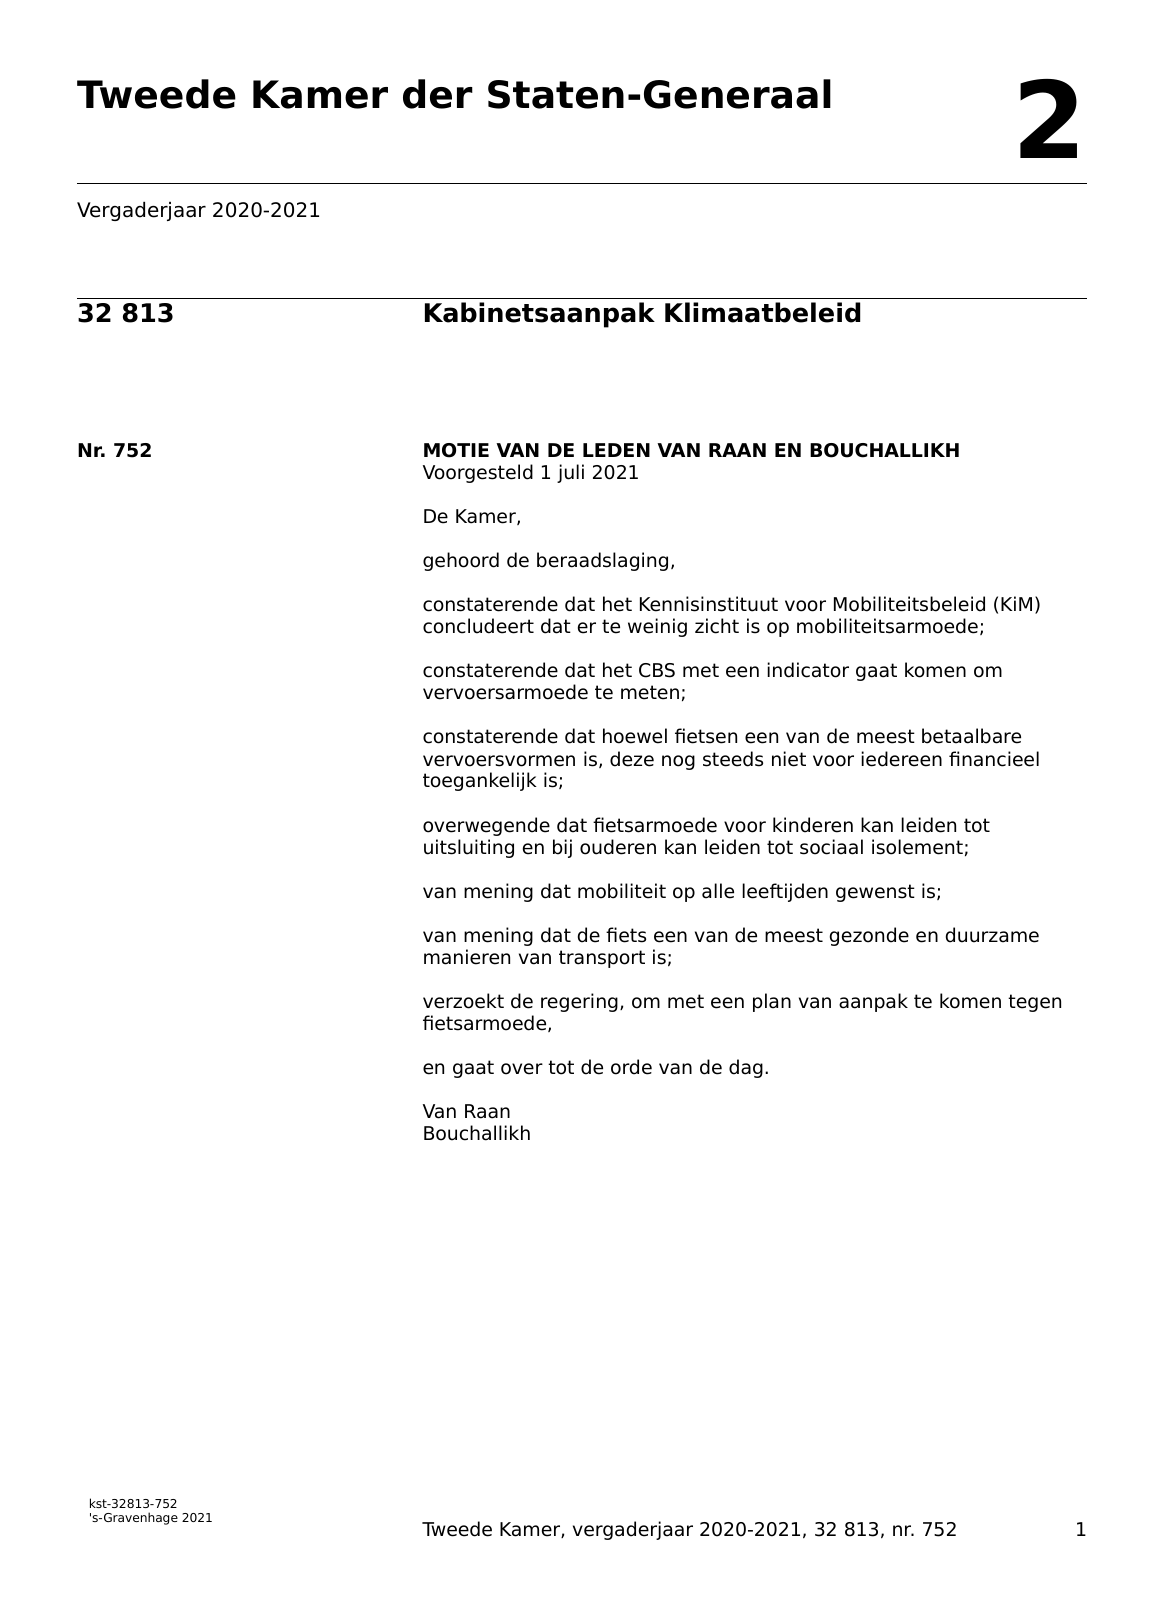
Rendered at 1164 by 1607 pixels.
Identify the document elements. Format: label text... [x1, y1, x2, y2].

text verzoekt de regering, om met een plan van aanpak te komen tegen fietsarmoede, [422, 991, 1087, 1035]
text Bouchallikh [422, 1123, 1087, 1145]
text kst-32813-752 [88, 1497, 323, 1511]
table_cell Vergaderjaar 2020-2021 [77, 184, 1087, 298]
table_header 2 [886, 59, 1087, 183]
text Voorgesteld 1 juli 2021 [422, 462, 1087, 484]
text overwegende dat fietsarmoede voor kinderen kan leiden tot uitsluiting en bij ouderen kan leiden tot sociaal isolement; [422, 814, 1087, 858]
text constaterende dat hoewel fietsen een van de meest betaalbare vervoersvormen is, deze nog steeds niet voor iedereen financieel toegankelijk is; [422, 726, 1087, 792]
text gehoord de beraadslaging, [422, 550, 1087, 572]
text constaterende dat het Kennisinstituut voor Mobiliteitsbeleid (KiM) concludeert dat er te weinig zicht is op mobiliteitsarmoede; [422, 594, 1087, 638]
subtitle Nr. 752 MOTIE VAN DE LEDEN VAN RAAN EN BOUCHALLIKH [77, 440, 1087, 462]
text 's-Gravenhage 2021 [88, 1511, 323, 1525]
table_header Tweede Kamer der Staten-Generaal [77, 59, 886, 183]
text constaterende dat het CBS met een indicator gaat komen om vervoersarmoede te meten; [422, 660, 1087, 704]
text De Kamer, [422, 506, 1087, 528]
text en gaat over tot de orde van de dag. [422, 1057, 1087, 1079]
subtitle 32 813 Kabinetsaanpak Klimaatbeleid [77, 299, 1087, 329]
text van mening dat de fiets een van de meest gezonde en duurzame manieren van transport is; [422, 925, 1087, 969]
text van mening dat mobiliteit op alle leeftijden gewenst is; [422, 881, 1087, 903]
text Van Raan [422, 1101, 1087, 1123]
